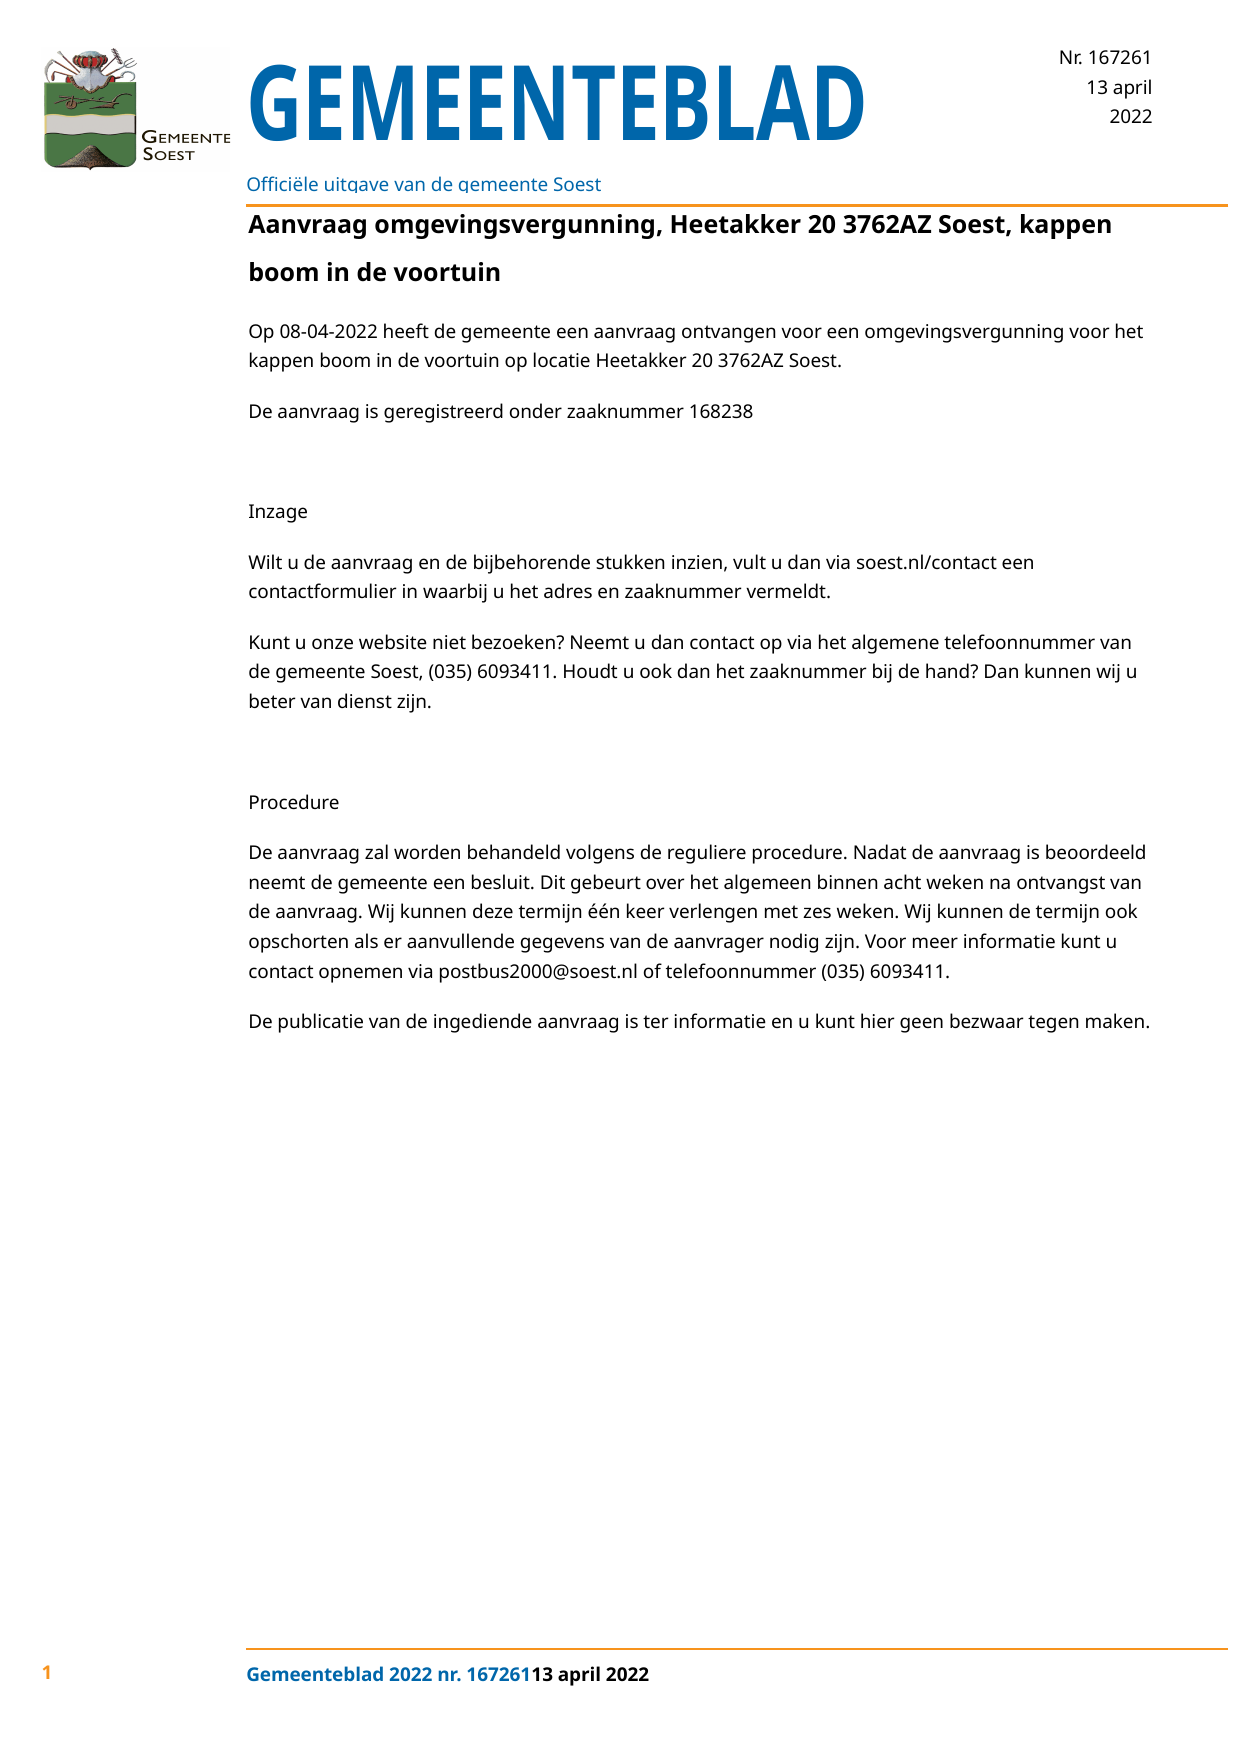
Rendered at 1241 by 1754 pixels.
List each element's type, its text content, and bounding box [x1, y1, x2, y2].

text Kunt u onze website niet bezoeken? Neemt u dan contact op via het algemene telefoonnummer van de gemeente Soest, (035) 6093411. Houdt u ook dan het zaaknummer bij de hand? Dan kunnen wij u beter van dienst zijn. [248, 629, 1152, 714]
text De aanvraag zal worden behandeld volgens de reguliere procedure. Nadat de aanvraag is beoordeeld neemt de gemeente een besluit. Dit gebeurt over het algemeen binnen acht weken na ontvangst van de aanvraag. Wij kunnen deze termijn één keer verlengen met zes weken. Wij kunnen de termijn ook opschorten als er aanvullende gegevens van de aanvrager nodig zijn. Voor meer informatie kunt u contact opnemen via postbus2000@soest.nl of telefoonnummer (035) 6093411. [248, 839, 1152, 984]
text Aanvraag omgevingsvergunning, Heetakker 20 3762AZ Soest, kappen boom in de voortuin [248, 207, 1152, 288]
text De publicatie van de ingediende aanvraag is ter informatie en u kunt hier geen bezwaar tegen maken. [248, 1008, 1152, 1034]
text Wilt u de aanvraag en de bijbehorende stukken inzien, vult u dan via soest.nl/contact een contactformulier in waarbij u het adres en zaaknummer vermeldt. [248, 549, 1152, 604]
picture [41, 47, 231, 172]
text De aanvraag is geregistreerd onder zaaknummer 168238 [248, 398, 1152, 424]
text Procedure [248, 789, 1152, 815]
text Op 08-04-2022 heeft de gemeente een aanvraag ontvangen voor een omgevingsvergunning voor het kappen boom in de voortuin op locatie Heetakker 20 3762AZ Soest. [248, 318, 1152, 373]
text Inzage [248, 499, 1152, 524]
